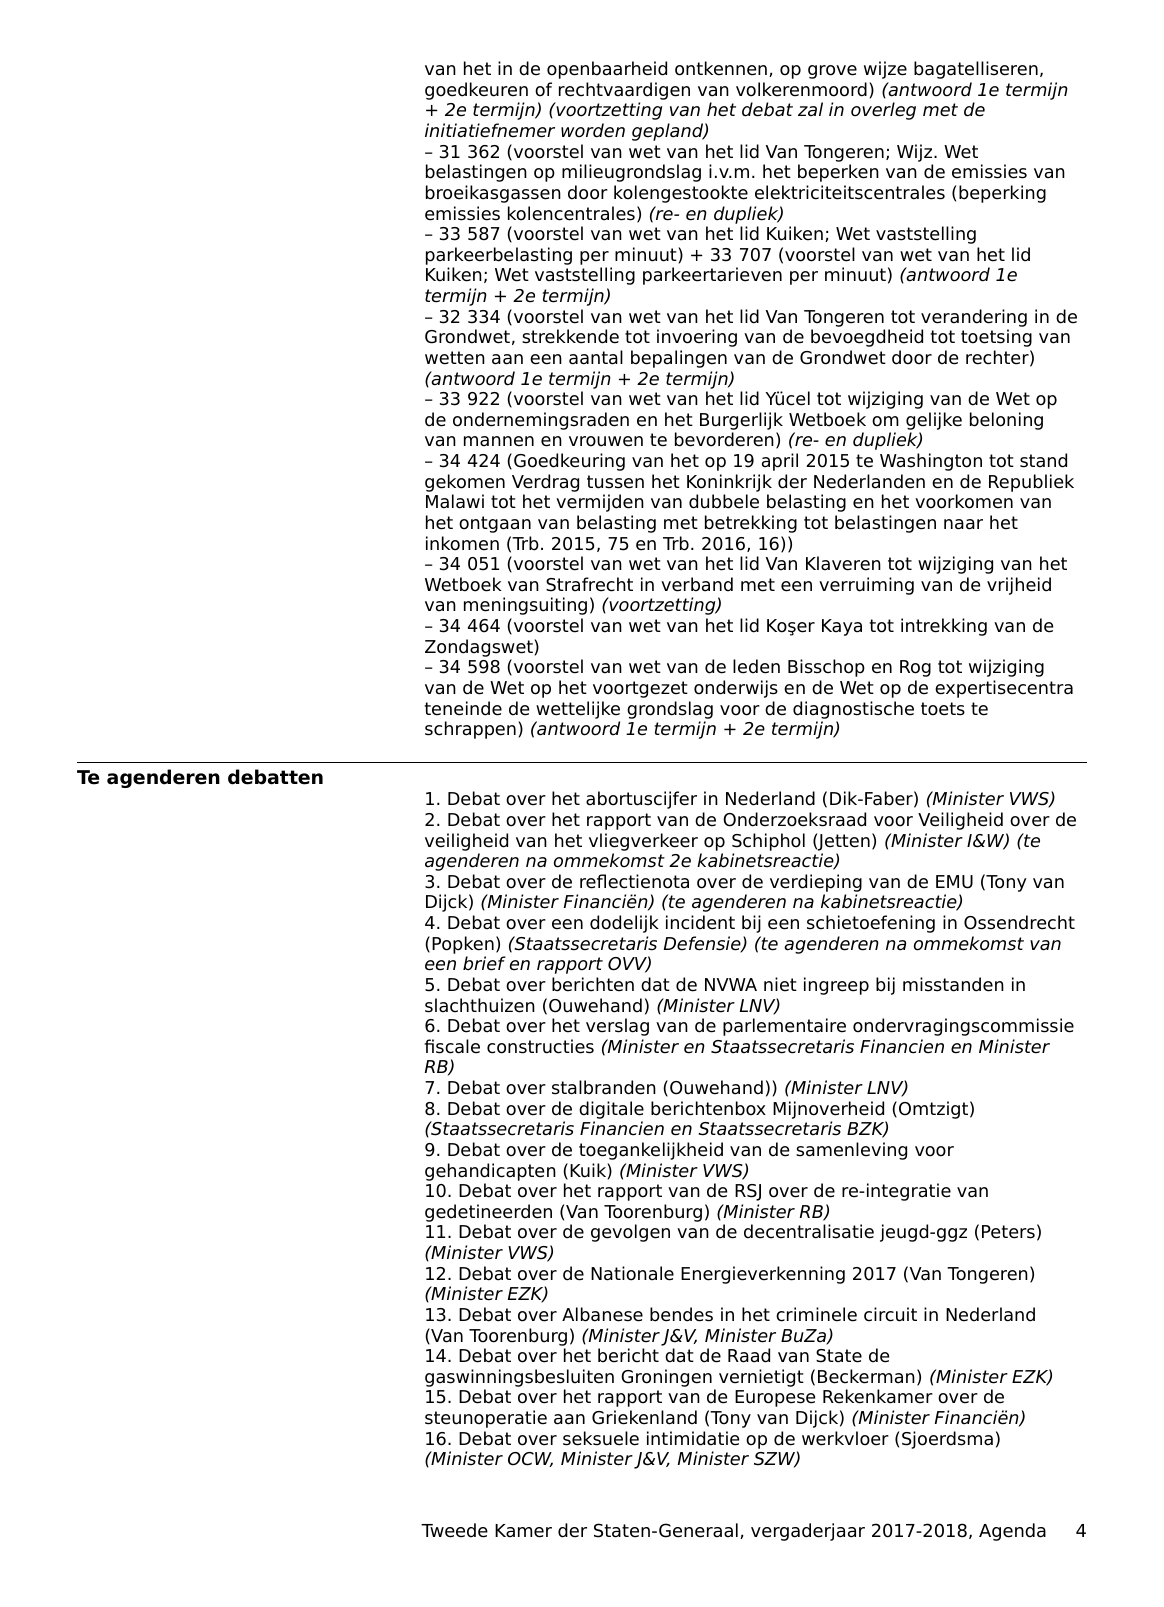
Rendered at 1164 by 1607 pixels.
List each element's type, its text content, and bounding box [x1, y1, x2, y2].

table_cell [77, 1388, 401, 1429]
table_cell [77, 1016, 401, 1078]
table_cell van het in de openbaarheid ontkennen, op grove wijze bagatelliseren, goedkeuren of rechtvaardigen van volkerenmoord) (antwoord 1e termijn + 2e termijn) (voortzetting van het debat zal in overleg met de initiatiefnemer worden gepland) [418, 59, 1087, 142]
table_cell [77, 616, 401, 657]
table_cell 2. Debat over het rapport van de Onderzoeksraad voor Veiligheid over de veiligheid van het vliegverkeer op Schiphol (Jetten) (Minister I&W) (te agenderen na ommekomst 2e kabinetsreactie) [418, 810, 1087, 872]
table_cell [77, 1099, 401, 1140]
table_cell [401, 142, 418, 224]
table_cell [77, 1140, 401, 1181]
table_cell [401, 810, 418, 872]
table_cell [77, 224, 401, 307]
table_cell [401, 389, 418, 451]
table_cell [401, 1223, 418, 1264]
table_cell [401, 307, 418, 389]
table_cell – 33 922 (voorstel van wet van het lid Yücel tot wijziging van de Wet op de ondernemingsraden en het Burgerlijk Wetboek om gelijke beloning van mannen en vrouwen te bevorderen) (re- en dupliek) [418, 389, 1087, 451]
table_cell [401, 1305, 418, 1346]
table_cell [77, 1346, 401, 1387]
table_cell [401, 1140, 418, 1181]
table_cell [77, 913, 401, 975]
table_cell [77, 307, 401, 389]
table_cell [401, 224, 418, 307]
table_cell 12. Debat over de Nationale Energieverkenning 2017 (Van Tongeren) (Minister EZK) [418, 1264, 1087, 1305]
table_cell 5. Debat over berichten dat de NVWA niet ingreep bij misstanden in slachthuizen (Ouwehand) (Minister LNV) [418, 975, 1087, 1016]
table_header [401, 763, 418, 789]
table_cell [77, 975, 401, 1016]
table_header [418, 763, 1087, 789]
table_cell [77, 789, 401, 810]
table_cell 6. Debat over het verslag van de parlementaire ondervragingscommissie fiscale constructies (Minister en Staatssecretaris Financien en Minister RB) [418, 1016, 1087, 1078]
table_cell [77, 810, 401, 872]
table_cell [401, 657, 418, 740]
table_cell [77, 1181, 401, 1222]
table_cell [401, 975, 418, 1016]
table_cell – 32 334 (voorstel van wet van het lid Van Tongeren tot verandering in de Grondwet, strekkende tot invoering van de bevoegdheid tot toetsing van wetten aan een aantal bepalingen van de Grondwet door de rechter) (antwoord 1e termijn + 2e termijn) [418, 307, 1087, 389]
table_cell [401, 616, 418, 657]
table_cell 9. Debat over de toegankelijkheid van de samenleving voor gehandicapten (Kuik) (Minister VWS) [418, 1140, 1087, 1181]
table_cell – 31 362 (voorstel van wet van het lid Van Tongeren; Wijz. Wet belastingen op milieugrondslag i.v.m. het beperken van de emissies van broeikasgassen door kolengestookte elektriciteitscentrales (beperking emissies kolencentrales) (re- en dupliek) [418, 142, 1087, 224]
table_cell [77, 1429, 401, 1470]
table_cell 15. Debat over het rapport van de Europese Rekenkamer over de steunoperatie aan Griekenland (Tony van Dijck) (Minister Financiën) [418, 1388, 1087, 1429]
table_cell 16. Debat over seksuele intimidatie op de werkvloer (Sjoerdsma) (Minister OCW, Minister J&V, Minister SZW) [418, 1429, 1087, 1470]
table_cell [401, 1429, 418, 1470]
table_cell [401, 1388, 418, 1429]
table_cell [77, 1305, 401, 1346]
table_cell [77, 554, 401, 616]
table_cell 10. Debat over het rapport van de RSJ over de re-integratie van gedetineerden (Van Toorenburg) (Minister RB) [418, 1181, 1087, 1222]
table_cell [77, 142, 401, 224]
table_cell – 34 464 (voorstel van wet van het lid Koşer Kaya tot intrekking van de Zondagswet) [418, 616, 1087, 657]
table_cell 11. Debat over de gevolgen van de decentralisatie jeugd-ggz (Peters) (Minister VWS) [418, 1223, 1087, 1264]
table_cell [401, 1181, 418, 1222]
table_cell 7. Debat over stalbranden (Ouwehand)) (Minister LNV) [418, 1078, 1087, 1099]
table_cell [401, 1264, 418, 1305]
table_header Te agenderen debatten [77, 763, 401, 789]
table_cell [77, 451, 401, 554]
table_cell [401, 913, 418, 975]
table_cell – 34 598 (voorstel van wet van de leden Bisschop en Rog tot wijziging van de Wet op het voortgezet onderwijs en de Wet op de expertisecentra teneinde de wettelijke grondslag voor de diagnostische toets te schrappen) (antwoord 1e termijn + 2e termijn) [418, 657, 1087, 740]
table_cell 4. Debat over een dodelijk incident bij een schietoefening in Ossendrecht (Popken) (Staatssecretaris Defensie) (te agenderen na ommekomst van een brief en rapport OVV) [418, 913, 1087, 975]
table_cell 1. Debat over het abortuscijfer in Nederland (Dik-Faber) (Minister VWS) [418, 789, 1087, 810]
table_cell 8. Debat over de digitale berichtenbox Mijnoverheid (Omtzigt) (Staatssecretaris Financien en Staatssecretaris BZK) [418, 1099, 1087, 1140]
table_cell [401, 451, 418, 554]
table_cell [401, 1016, 418, 1078]
table_cell [77, 1223, 401, 1264]
table_cell [77, 59, 401, 142]
table_cell 13. Debat over Albanese bendes in het criminele circuit in Nederland (Van Toorenburg) (Minister J&V, Minister BuZa) [418, 1305, 1087, 1346]
table_cell [77, 389, 401, 451]
table_cell [77, 657, 401, 740]
table_cell [401, 789, 418, 810]
table_cell [401, 1099, 418, 1140]
table_cell [401, 1346, 418, 1387]
table_cell 14. Debat over het bericht dat de Raad van State de gaswinningsbesluiten Groningen vernietigt (Beckerman) (Minister EZK) [418, 1346, 1087, 1387]
table_cell [77, 872, 401, 913]
table_cell – 33 587 (voorstel van wet van het lid Kuiken; Wet vaststelling parkeerbelasting per minuut) + 33 707 (voorstel van wet van het lid Kuiken; Wet vaststelling parkeertarieven per minuut) (antwoord 1e termijn + 2e termijn) [418, 224, 1087, 307]
table_cell – 34 424 (Goedkeuring van het op 19 april 2015 te Washington tot stand gekomen Verdrag tussen het Koninkrijk der Nederlanden en de Republiek Malawi tot het vermijden van dubbele belasting en het voorkomen van het ontgaan van belasting met betrekking tot belastingen naar het inkomen (Trb. 2015, 75 en Trb. 2016, 16)) [418, 451, 1087, 554]
table_cell [401, 554, 418, 616]
table_cell [77, 1078, 401, 1099]
table_cell – 34 051 (voorstel van wet van het lid Van Klaveren tot wijziging van het Wetboek van Strafrecht in verband met een verruiming van de vrijheid van meningsuiting) (voortzetting) [418, 554, 1087, 616]
table_cell [401, 872, 418, 913]
table_cell [401, 59, 418, 142]
table_cell 3. Debat over de reflectienota over de verdieping van de EMU (Tony van Dijck) (Minister Financiën) (te agenderen na kabinetsreactie) [418, 872, 1087, 913]
table_cell [401, 1078, 418, 1099]
table_cell [77, 1264, 401, 1305]
